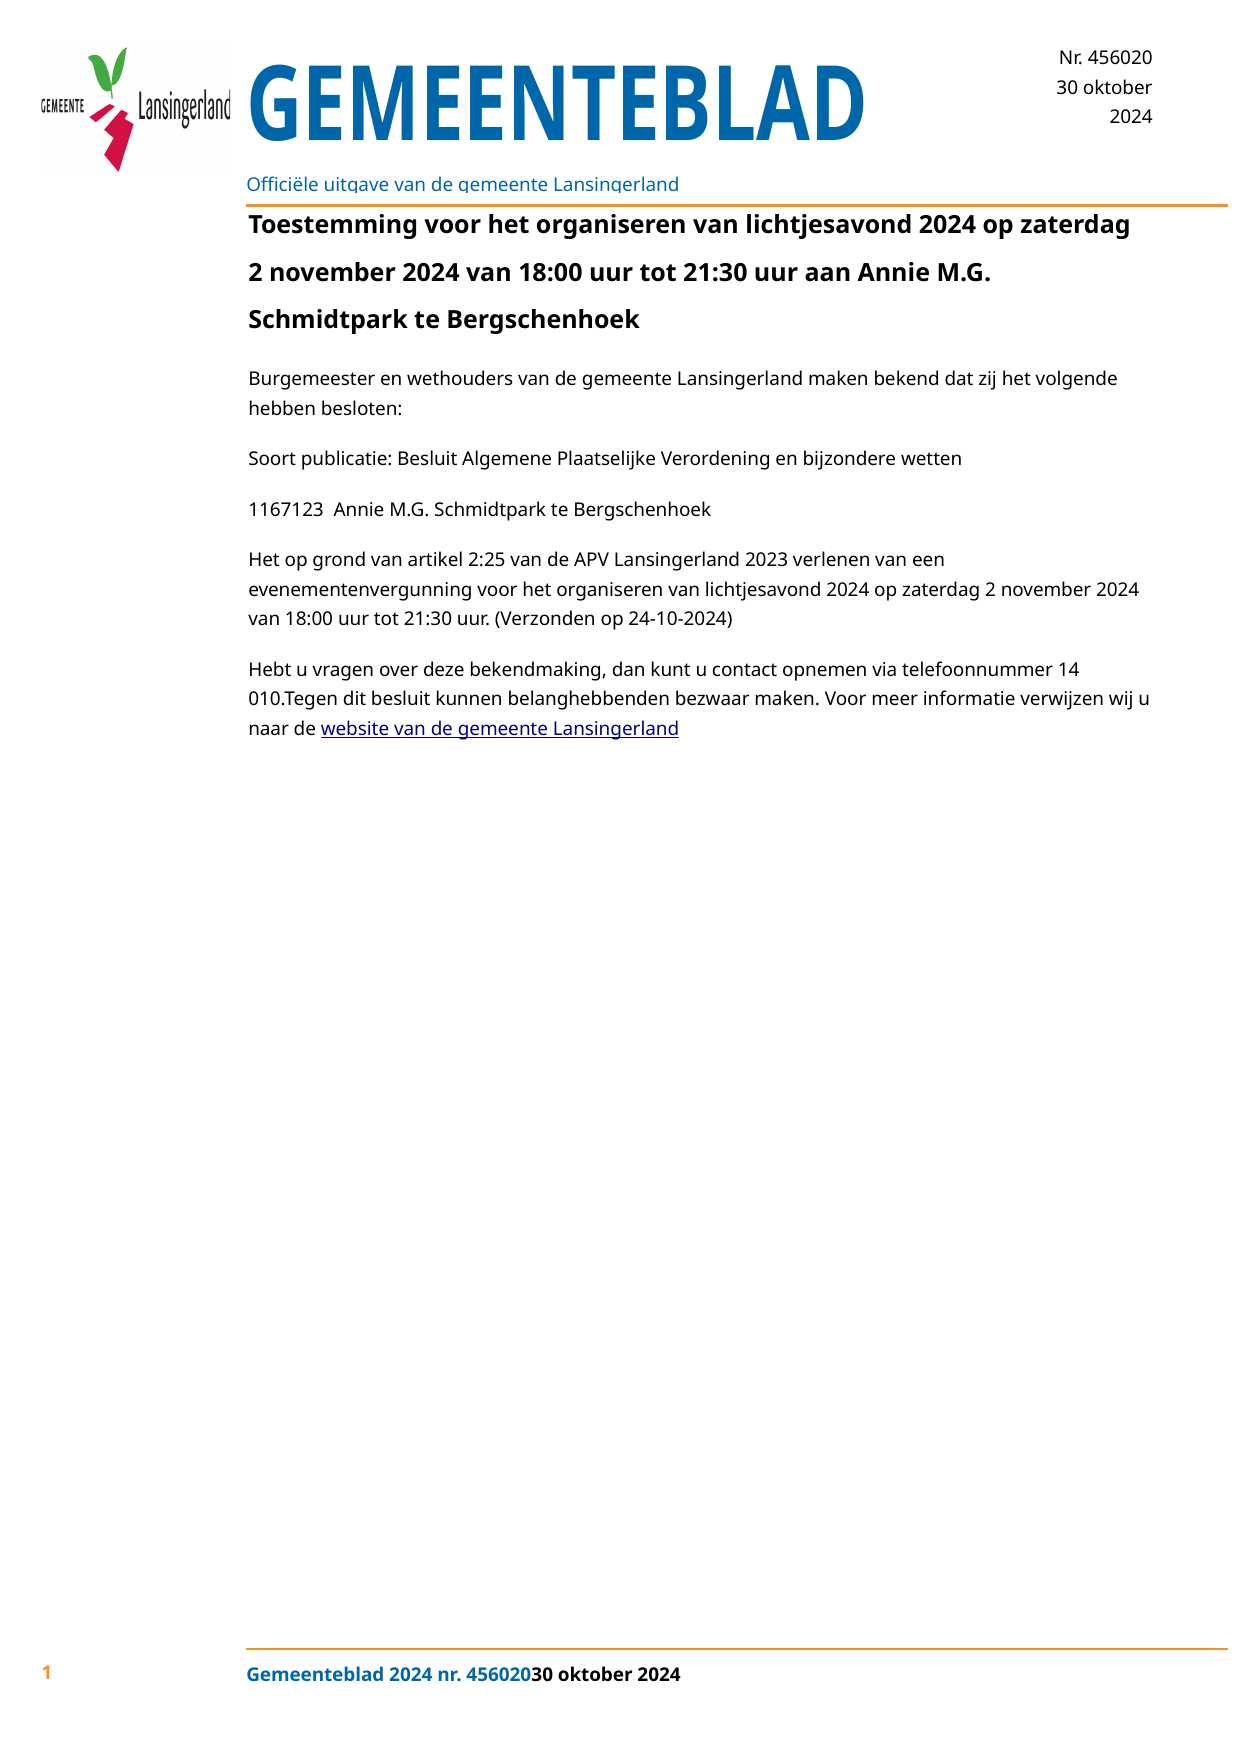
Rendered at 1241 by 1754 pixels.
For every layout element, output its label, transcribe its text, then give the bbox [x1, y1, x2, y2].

text Toestemming voor het organiseren van lichtjesavond 2024 op zaterdag 2 november 2024 van 18:00 uur tot 21:30 uur aan Annie M.G. Schmidtpark te Bergschenhoek [248, 207, 1152, 336]
text 1167123 Annie M.G. Schmidtpark te Bergschenhoek [248, 496, 1152, 522]
text Soort publicatie: Besluit Algemene Plaatselijke Verordening en bijzondere wetten [248, 446, 1152, 471]
text Hebt u vragen over deze bekendmaking, dan kunt u contact opnemen via telefoonnummer 14 010.Tegen dit besluit kunnen belanghebbenden bezwaar maken. Voor meer informatie verwijzen wij u naar de website van de gemeente Lansingerland [248, 656, 1152, 741]
text Burgemeester en wethouders van de gemeente Lansingerland maken bekend dat zij het volgende hebben besloten: [248, 366, 1152, 421]
text Het op grond van artikel 2:25 van de APV Lansingerland 2023 verlenen van een evenementenvergunning voor het organiseren van lichtjesavond 2024 op zaterdag 2 november 2024 van 18:00 uur tot 21:30 uur. (Verzonden op 24-10-2024) [248, 546, 1152, 631]
picture [41, 47, 231, 172]
